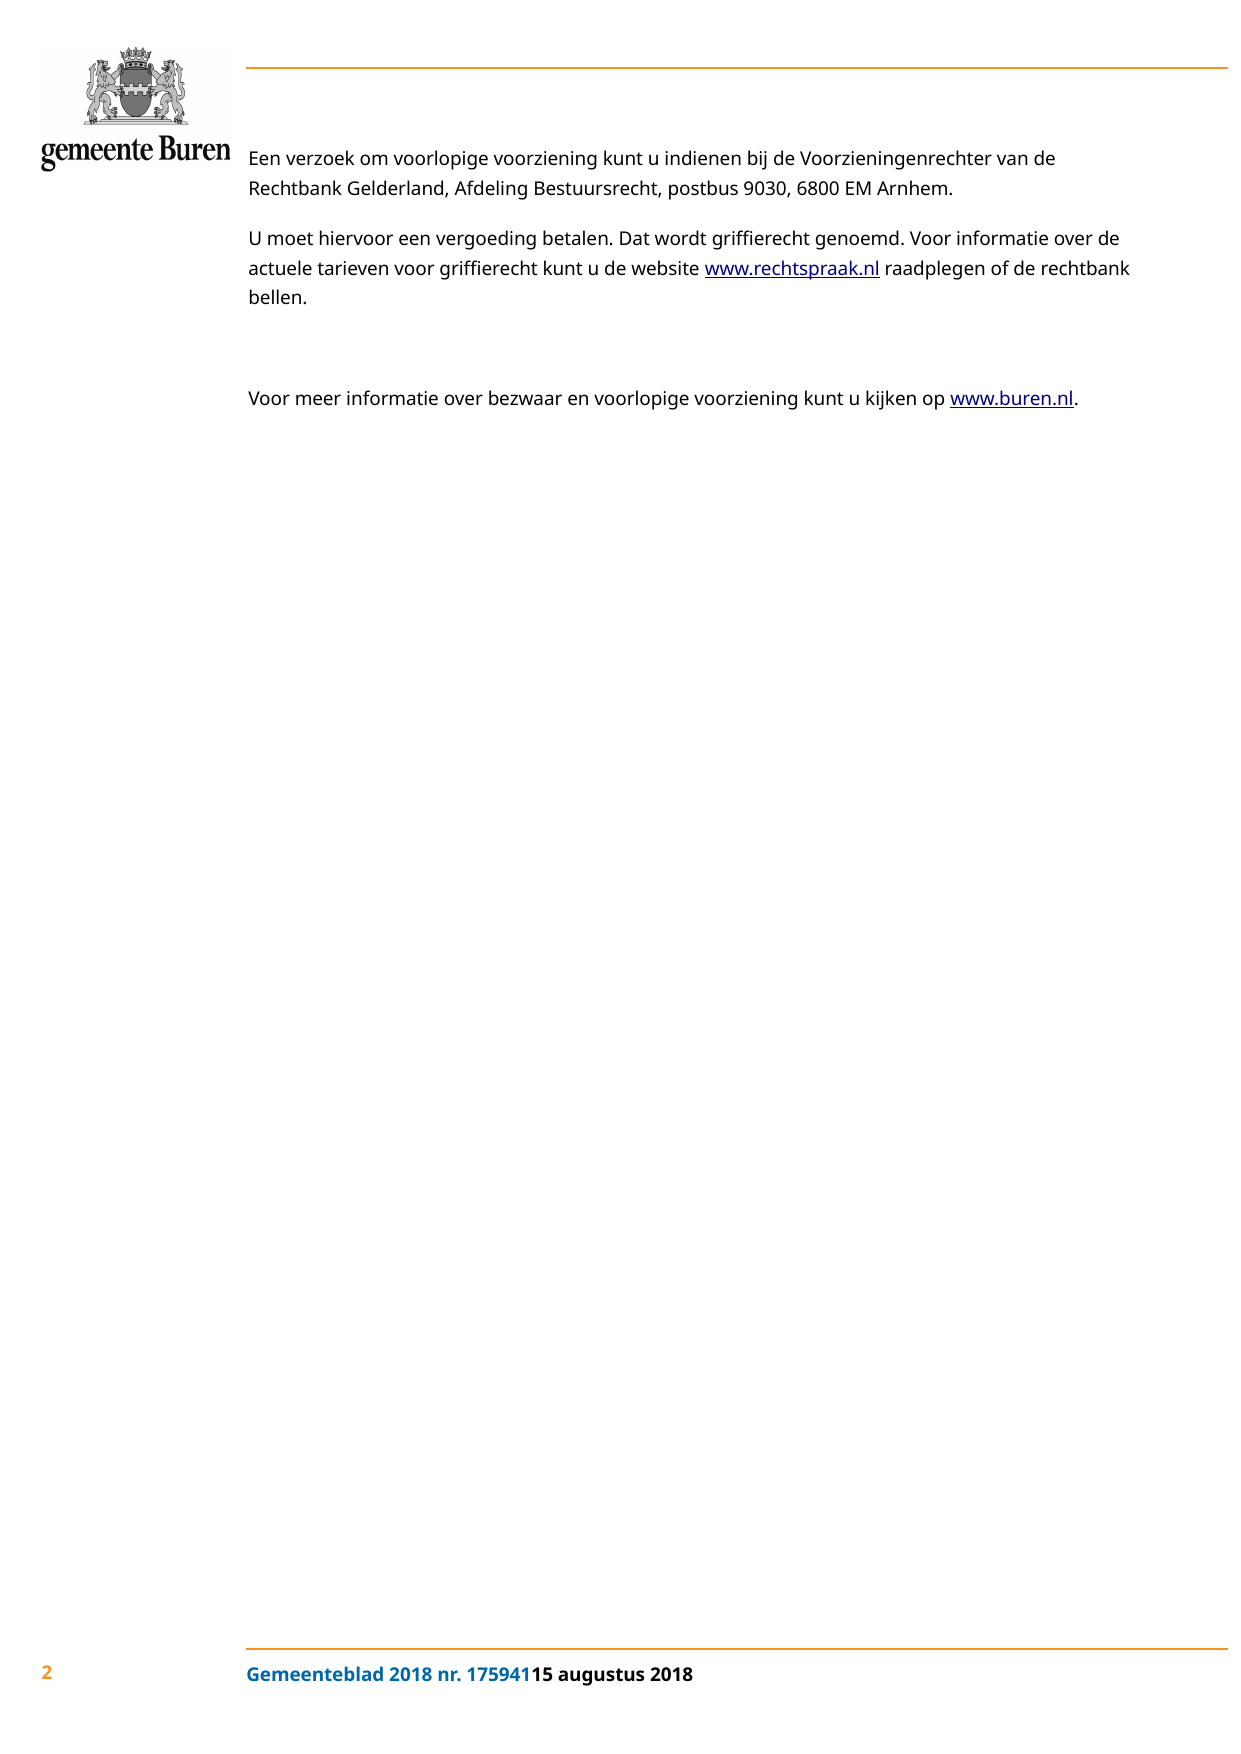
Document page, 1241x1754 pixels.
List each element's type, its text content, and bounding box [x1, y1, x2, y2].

picture [41, 47, 231, 172]
text Voor meer informatie over bezwaar en voorlopige voorziening kunt u kijken op www.buren.nl. [248, 385, 1152, 411]
text U moet hiervoor een vergoeding betalen. Dat wordt griffierecht genoemd. Voor informatie over de actuele tarieven voor griffierecht kunt u de website www.rechtspraak.nl raadplegen of de rechtbank bellen. [248, 225, 1152, 310]
text Een verzoek om voorlopige voorziening kunt u indienen bij de Voorzieningenrechter van de Rechtbank Gelderland, Afdeling Bestuursrecht, postbus 9030, 6800 EM Arnhem. [248, 145, 1152, 201]
